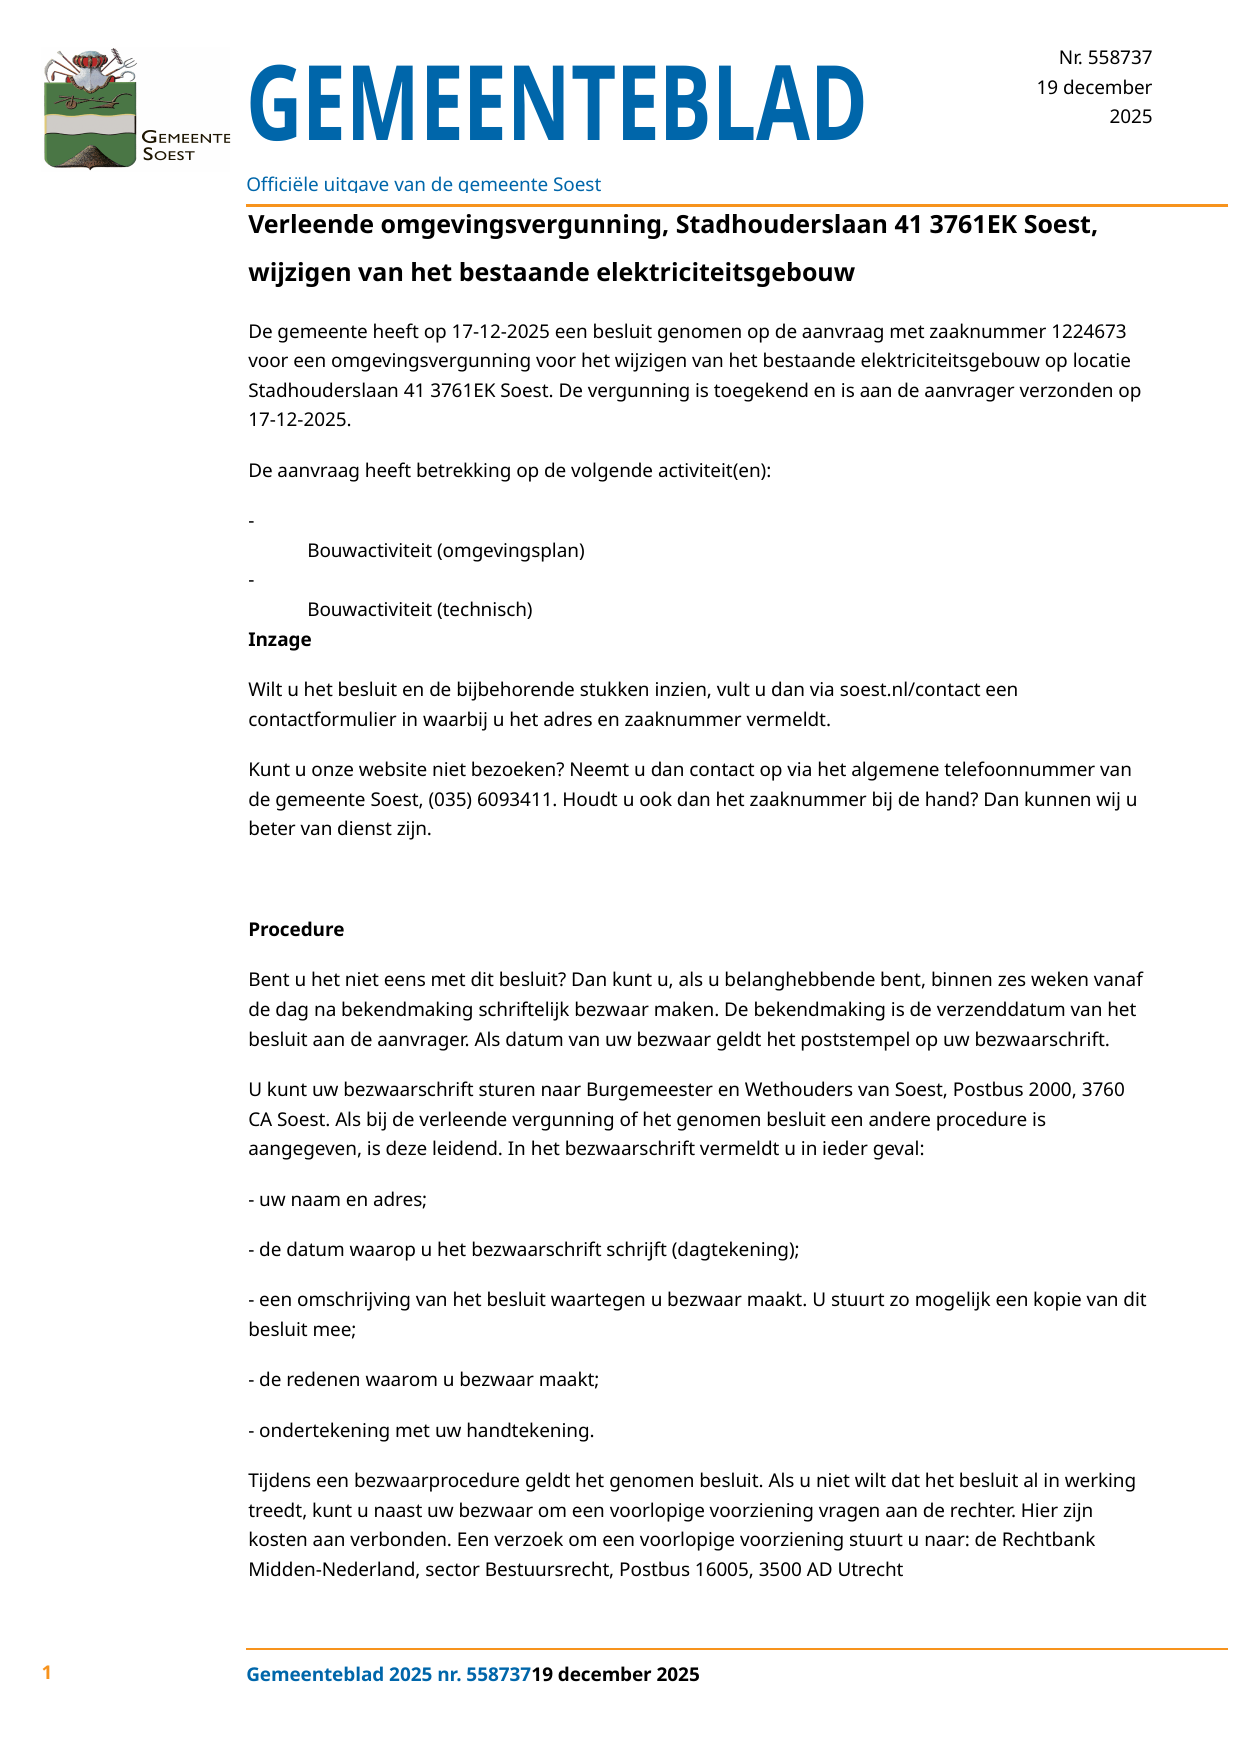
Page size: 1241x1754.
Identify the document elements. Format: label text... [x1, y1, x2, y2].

text Procedure [248, 916, 1152, 942]
text - een omschrijving van het besluit waartegen u bezwaar maakt. U stuurt zo mogelijk een kopie van dit besluit mee; [248, 1287, 1152, 1342]
text Bent u het niet eens met dit besluit? Dan kunt u, als u belanghebbende bent, binnen zes weken vanaf de dag na bekendmaking schriftelijk bezwaar maken. De bekendmaking is de verzenddatum van het besluit aan de aanvrager. Als datum van uw bezwaar geldt het poststempel op uw bezwaarschrift. [248, 967, 1152, 1052]
text U kunt uw bezwaarschrift sturen naar Burgemeester en Wethouders van Soest, Postbus 2000, 3760 CA Soest. Als bij de verleende vergunning of het genomen besluit een andere procedure is aangegeven, is deze leidend. In het bezwaarschrift vermeldt u in ieder geval: [248, 1076, 1152, 1161]
text De gemeente heeft op 17-12-2025 een besluit genomen op de aanvraag met zaaknummer 1224673 voor een omgevingsvergunning voor het wijzigen van het bestaande elektriciteitsgebouw op locatie Stadhouderslaan 41 3761EK Soest. De vergunning is toegekend en is aan de aanvrager verzonden op 17-12-2025. [248, 318, 1152, 432]
text - ondertekening met uw handtekening. [248, 1417, 1152, 1443]
text - uw naam en adres; [248, 1186, 1152, 1212]
list Bouwactiviteit (technisch) [248, 596, 1152, 622]
text Wilt u het besluit en de bijbehorende stukken inzien, vult u dan via soest.nl/contact een contactformulier in waarbij u het adres en zaaknummer vermeldt. [248, 676, 1152, 732]
text Tijdens een bezwaarprocedure geldt het genomen besluit. Als u niet wilt dat het besluit al in werking treedt, kunt u naast uw bezwaar om een voorlopige voorziening vragen aan de rechter. Hier zijn kosten aan verbonden. Een verzoek om een voorlopige voorziening stuurt u naar: de Rechtbank Midden-Nederland, sector Bestuursrecht, Postbus 16005, 3500 AD Utrecht [248, 1467, 1152, 1582]
text - de redenen waarom u bezwaar maakt; [248, 1367, 1152, 1392]
text De aanvraag heeft betrekking op de volgende activiteit(en): [248, 457, 1152, 483]
picture [41, 47, 231, 172]
text - de datum waarop u het bezwaarschrift schrijft (dagtekening); [248, 1236, 1152, 1262]
text Inzage [248, 626, 1152, 652]
text Verleende omgevingsvergunning, Stadhouderslaan 41 3761EK Soest, wijzigen van het bestaande elektriciteitsgebouw [248, 207, 1152, 288]
text Kunt u onze website niet bezoeken? Neemt u dan contact op via het algemene telefoonnummer van de gemeente Soest, (035) 6093411. Houdt u ook dan het zaaknummer bij de hand? Dan kunnen wij u beter van dienst zijn. [248, 756, 1152, 841]
list Bouwactiviteit (omgevingsplan) [248, 537, 1152, 563]
